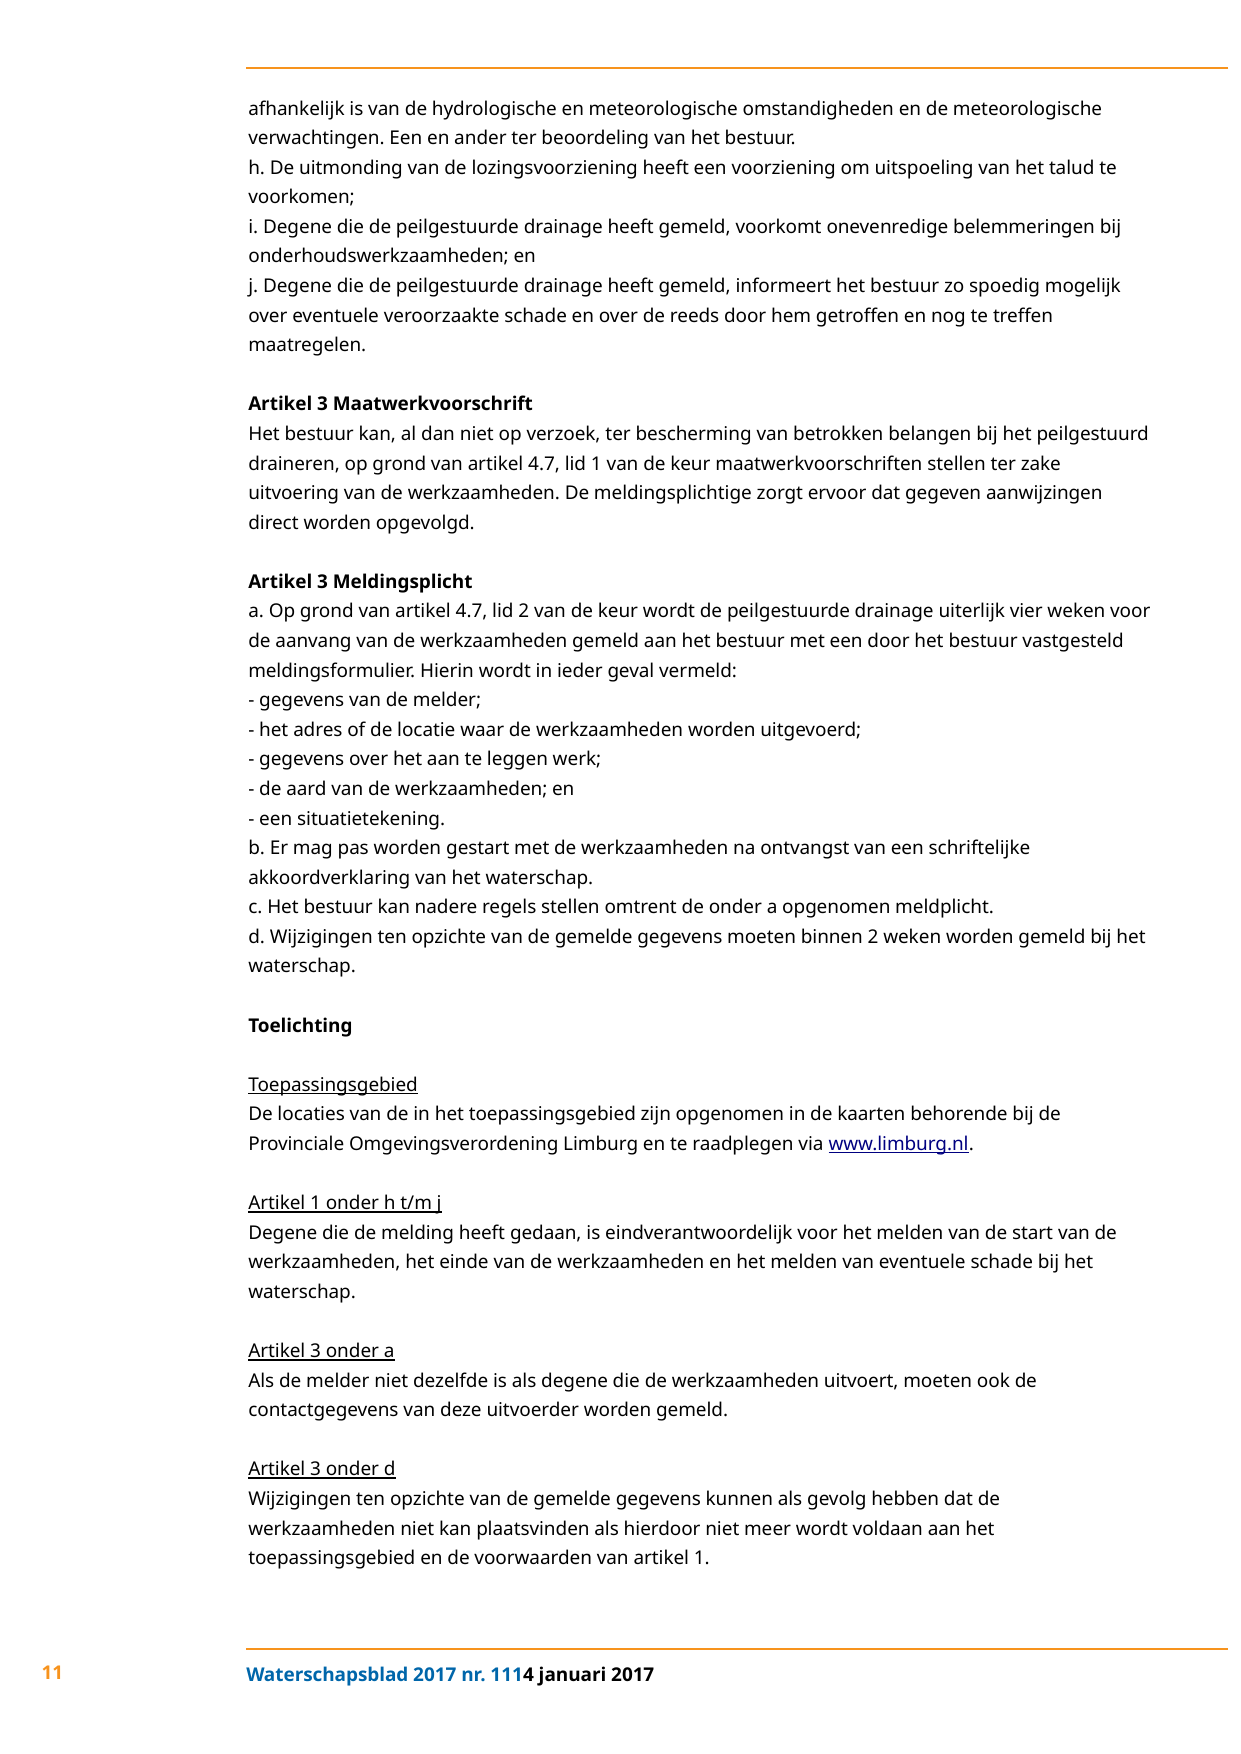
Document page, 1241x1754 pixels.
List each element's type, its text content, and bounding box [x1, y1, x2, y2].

text Artikel 3 onder a [248, 1337, 1152, 1363]
text Wijzigingen ten opzichte van de gemelde gegevens kunnen als gevolg hebben dat de werkzaamheden niet kan plaatsvinden als hierdoor niet meer wordt voldaan aan het toepassingsgebied en de voorwaarden van artikel 1. [248, 1485, 1152, 1570]
text Degene die de melding heeft gedaan, is eindverantwoordelijk voor het melden van de start van de werkzaamheden, het einde van de werkzaamheden en het melden van eventuele schade bij het waterschap. [248, 1219, 1152, 1304]
text h. De uitmonding van de lozingsvoorziening heeft een voorziening om uitspoeling van het talud te voorkomen; [248, 154, 1152, 209]
text - het adres of de locatie waar de werkzaamheden worden uitgevoerd; [248, 716, 1152, 742]
text d. Wijzigingen ten opzichte van de gemelde gegevens moeten binnen 2 weken worden gemeld bij het waterschap. [248, 923, 1152, 978]
text Artikel 3 onder d [248, 1456, 1152, 1481]
text - gegevens van de melder; [248, 686, 1152, 712]
text - de aard van de werkzaamheden; en [248, 775, 1152, 801]
text Als de melder niet dezelfde is als degene die de werkzaamheden uitvoert, moeten ook de contactgegevens van deze uitvoerder worden gemeld. [248, 1367, 1152, 1422]
text j. Degene die de peilgestuurde drainage heeft gemeld, informeert het bestuur zo spoedig mogelijk over eventuele veroorzaakte schade en over de reeds door hem getroffen en nog te treffen maatregelen. [248, 272, 1152, 357]
text Het bestuur kan, al dan niet op verzoek, ter bescherming van betrokken belangen bij het peilgestuurd draineren, op grond van artikel 4.7, lid 1 van de keur maatwerkvoorschriften stellen ter zake uitvoering van de werkzaamheden. De meldingsplichtige zorgt ervoor dat gegeven aanwijzingen direct worden opgevolgd. [248, 420, 1152, 535]
text c. Het bestuur kan nadere regels stellen omtrent de onder a opgenomen meldplicht. [248, 893, 1152, 919]
text Toepassingsgebied [248, 1071, 1152, 1097]
text i. Degene die de peilgestuurde drainage heeft gemeld, voorkomt onevenredige belemmeringen bij onderhoudswerkzaamheden; en [248, 213, 1152, 268]
text - gegevens over het aan te leggen werk; [248, 746, 1152, 771]
text a. Op grond van artikel 4.7, lid 2 van de keur wordt de peilgestuurde drainage uiterlijk vier weken voor de aanvang van de werkzaamheden gemeld aan het bestuur met een door het bestuur vastgesteld meldingsformulier. Hierin wordt in ieder geval vermeld: [248, 598, 1152, 683]
picture [41, 47, 231, 172]
text Artikel 3 Meldingsplicht [248, 568, 1152, 594]
text De locaties van de in het toepassingsgebied zijn opgenomen in de kaarten behorende bij de Provinciale Omgevingsverordening Limburg en te raadplegen via www.limburg.nl. [248, 1101, 1152, 1156]
text Artikel 1 onder h t/m j [248, 1189, 1152, 1215]
text afhankelijk is van de hydrologische en meteorologische omstandigheden en de meteorologische verwachtingen. Een en ander ter beoordeling van het bestuur. [248, 95, 1152, 150]
text - een situatietekening. [248, 805, 1152, 831]
text Toelichting [248, 1012, 1152, 1038]
text b. Er mag pas worden gestart met de werkzaamheden na ontvangst van een schriftelijke akkoordverklaring van het waterschap. [248, 834, 1152, 890]
text Artikel 3 Maatwerkvoorschrift [248, 391, 1152, 416]
